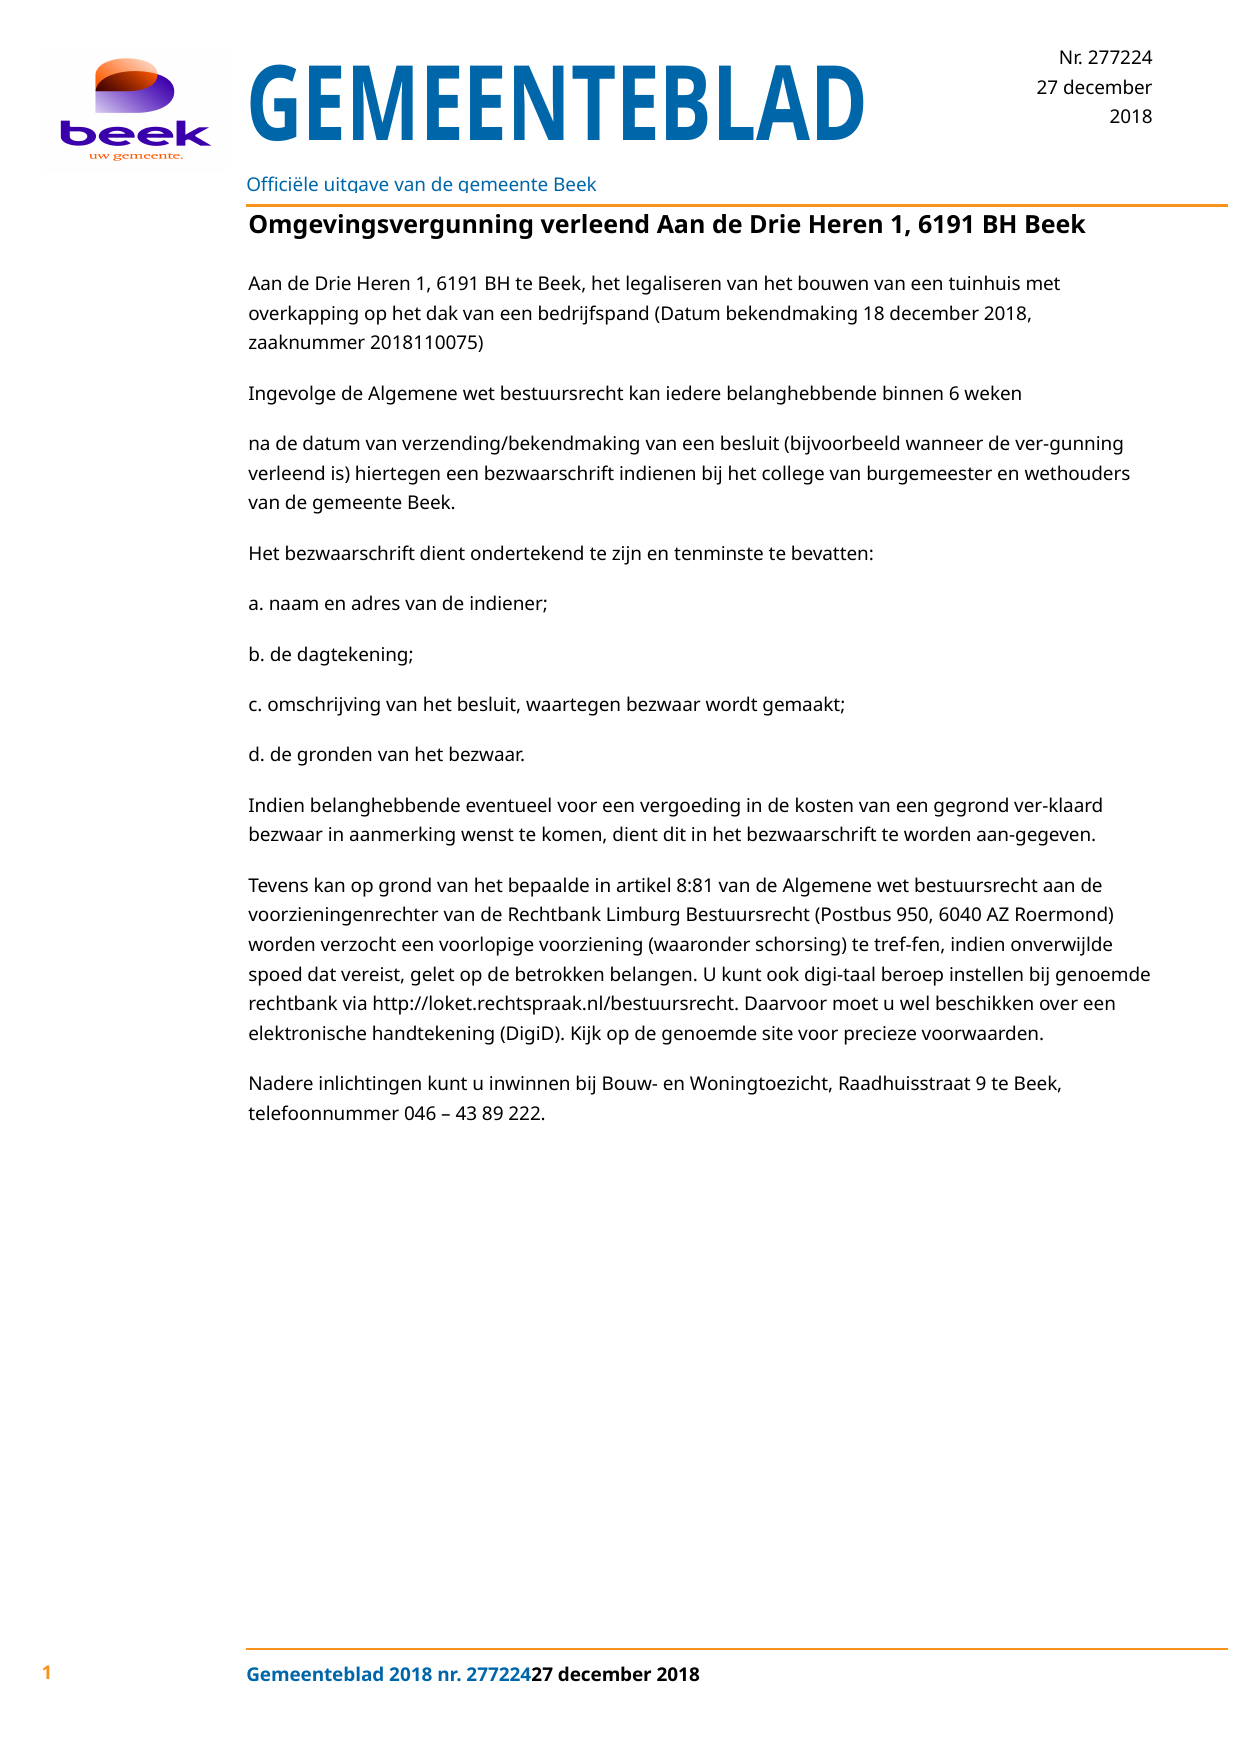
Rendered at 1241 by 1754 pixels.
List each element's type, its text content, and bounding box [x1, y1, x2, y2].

text Aan de Drie Heren 1, 6191 BH te Beek, het legaliseren van het bouwen van een tuinhuis met overkapping op het dak van een bedrijfspand (Datum bekendmaking 18 december 2018, zaaknummer 2018110075) [248, 270, 1152, 355]
text Nadere inlichtingen kunt u inwinnen bij Bouw- en Woningtoezicht, Raadhuisstraat 9 te Beek, telefoonnummer 046 – 43 89 222. [248, 1070, 1152, 1126]
text Ingevolge de Algemene wet bestuursrecht kan iedere belanghebbende binnen 6 weken [248, 380, 1152, 406]
text Indien belanghebbende eventueel voor een vergoeding in de kosten van een gegrond ver-klaard bezwaar in aanmerking wenst te komen, dient dit in het bezwaarschrift te worden aan-gegeven. [248, 792, 1152, 847]
picture [41, 47, 231, 172]
text b. de dagtekening; [248, 641, 1152, 666]
text na de datum van verzending/bekendmaking van een besluit (bijvoorbeeld wanneer de ver-gunning verleend is) hiertegen een bezwaarschrift indienen bij het college van burgemeester en wethouders van de gemeente Beek. [248, 430, 1152, 515]
text Tevens kan op grond van het bepaalde in artikel 8:81 van de Algemene wet bestuursrecht aan de voorzieningenrechter van de Rechtbank Limburg Bestuursrecht (Postbus 950, 6040 AZ Roermond) worden verzocht een voorlopige voorziening (waaronder schorsing) te tref-fen, indien onverwijlde spoed dat vereist, gelet op de betrokken belangen. U kunt ook digi-taal beroep instellen bij genoemde rechtbank via http://loket.rechtspraak.nl/bestuursrecht. Daarvoor moet u wel beschikken over een elektronische handtekening (DigiD). Kijk op de genoemde site voor precieze voorwaarden. [248, 872, 1152, 1046]
text Omgevingsvergunning verleend Aan de Drie Heren 1, 6191 BH Beek [248, 207, 1152, 241]
text c. omschrijving van het besluit, waartegen bezwaar wordt gemaakt; [248, 691, 1152, 717]
text Het bezwaarschrift dient ondertekend te zijn en tenminste te bevatten: [248, 540, 1152, 566]
text a. naam en adres van de indiener; [248, 590, 1152, 616]
text d. de gronden van het bezwaar. [248, 742, 1152, 767]
